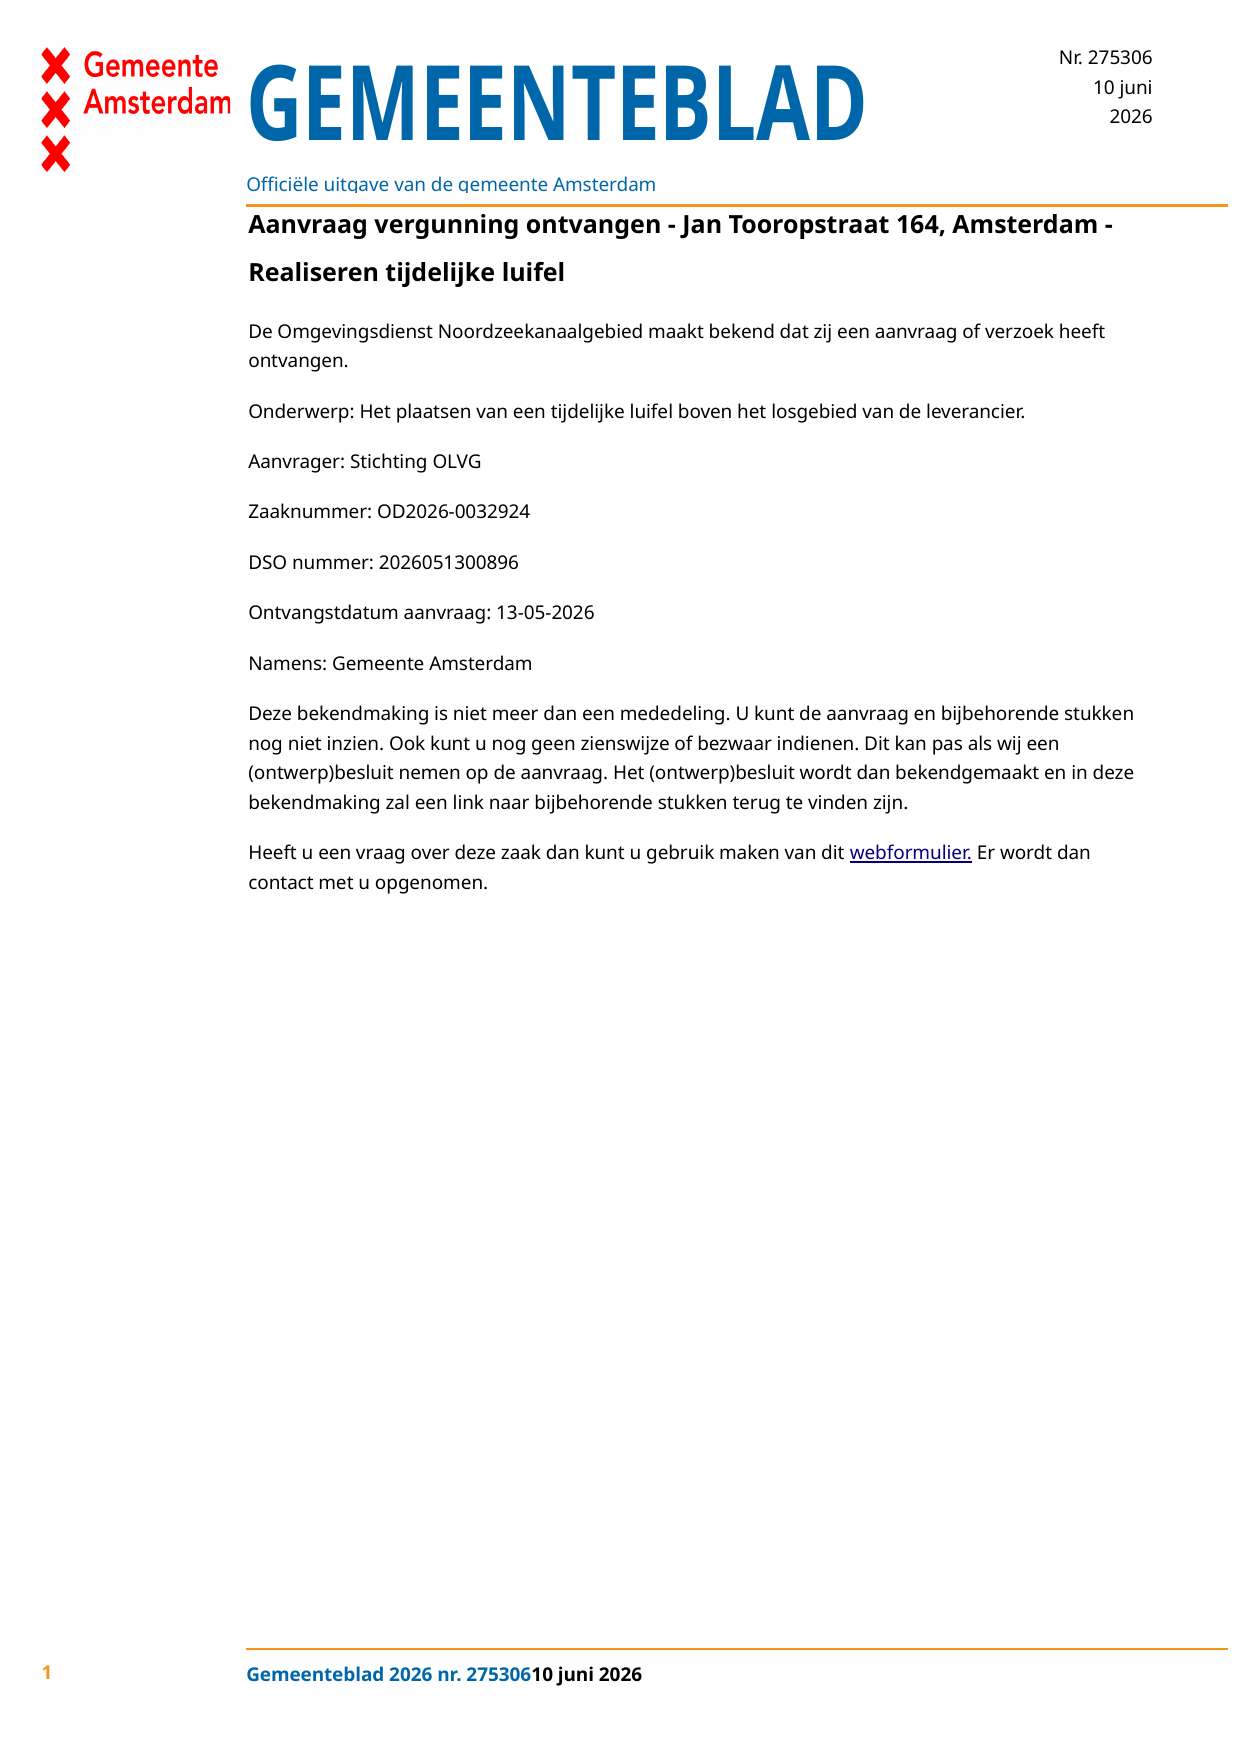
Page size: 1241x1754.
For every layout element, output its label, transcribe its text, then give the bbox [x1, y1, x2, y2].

text De Omgevingsdienst Noordzeekanaalgebied maakt bekend dat zij een aanvraag of verzoek heeft ontvangen. [248, 318, 1152, 373]
text Namens: Gemeente Amsterdam [248, 650, 1152, 676]
text Ontvangstdatum aanvraag: 13-05-2026 [248, 599, 1152, 625]
text Heeft u een vraag over deze zaak dan kunt u gebruik maken van dit webformulier. Er wordt dan contact met u opgenomen. [248, 839, 1152, 895]
text Zaaknummer: OD2026-0032924 [248, 499, 1152, 524]
text Deze bekendmaking is niet meer dan een mededeling. U kunt de aanvraag en bijbehorende stukken nog niet inzien. Ook kunt u nog geen zienswijze of bezwaar indienen. Dit kan pas als wij een (ontwerp)besluit nemen op de aanvraag. Het (ontwerp)besluit wordt dan bekendgemaakt en in deze bekendmaking zal een link naar bijbehorende stukken terug te vinden zijn. [248, 700, 1152, 815]
text Aanvrager: Stichting OLVG [248, 448, 1152, 474]
picture [41, 47, 231, 172]
text Aanvraag vergunning ontvangen - Jan Tooropstraat 164, Amsterdam - Realiseren tijdelijke luifel [248, 207, 1152, 288]
text Onderwerp: Het plaatsen van een tijdelijke luifel boven het losgebied van de leverancier. [248, 398, 1152, 424]
text DSO nummer: 2026051300896 [248, 549, 1152, 575]
